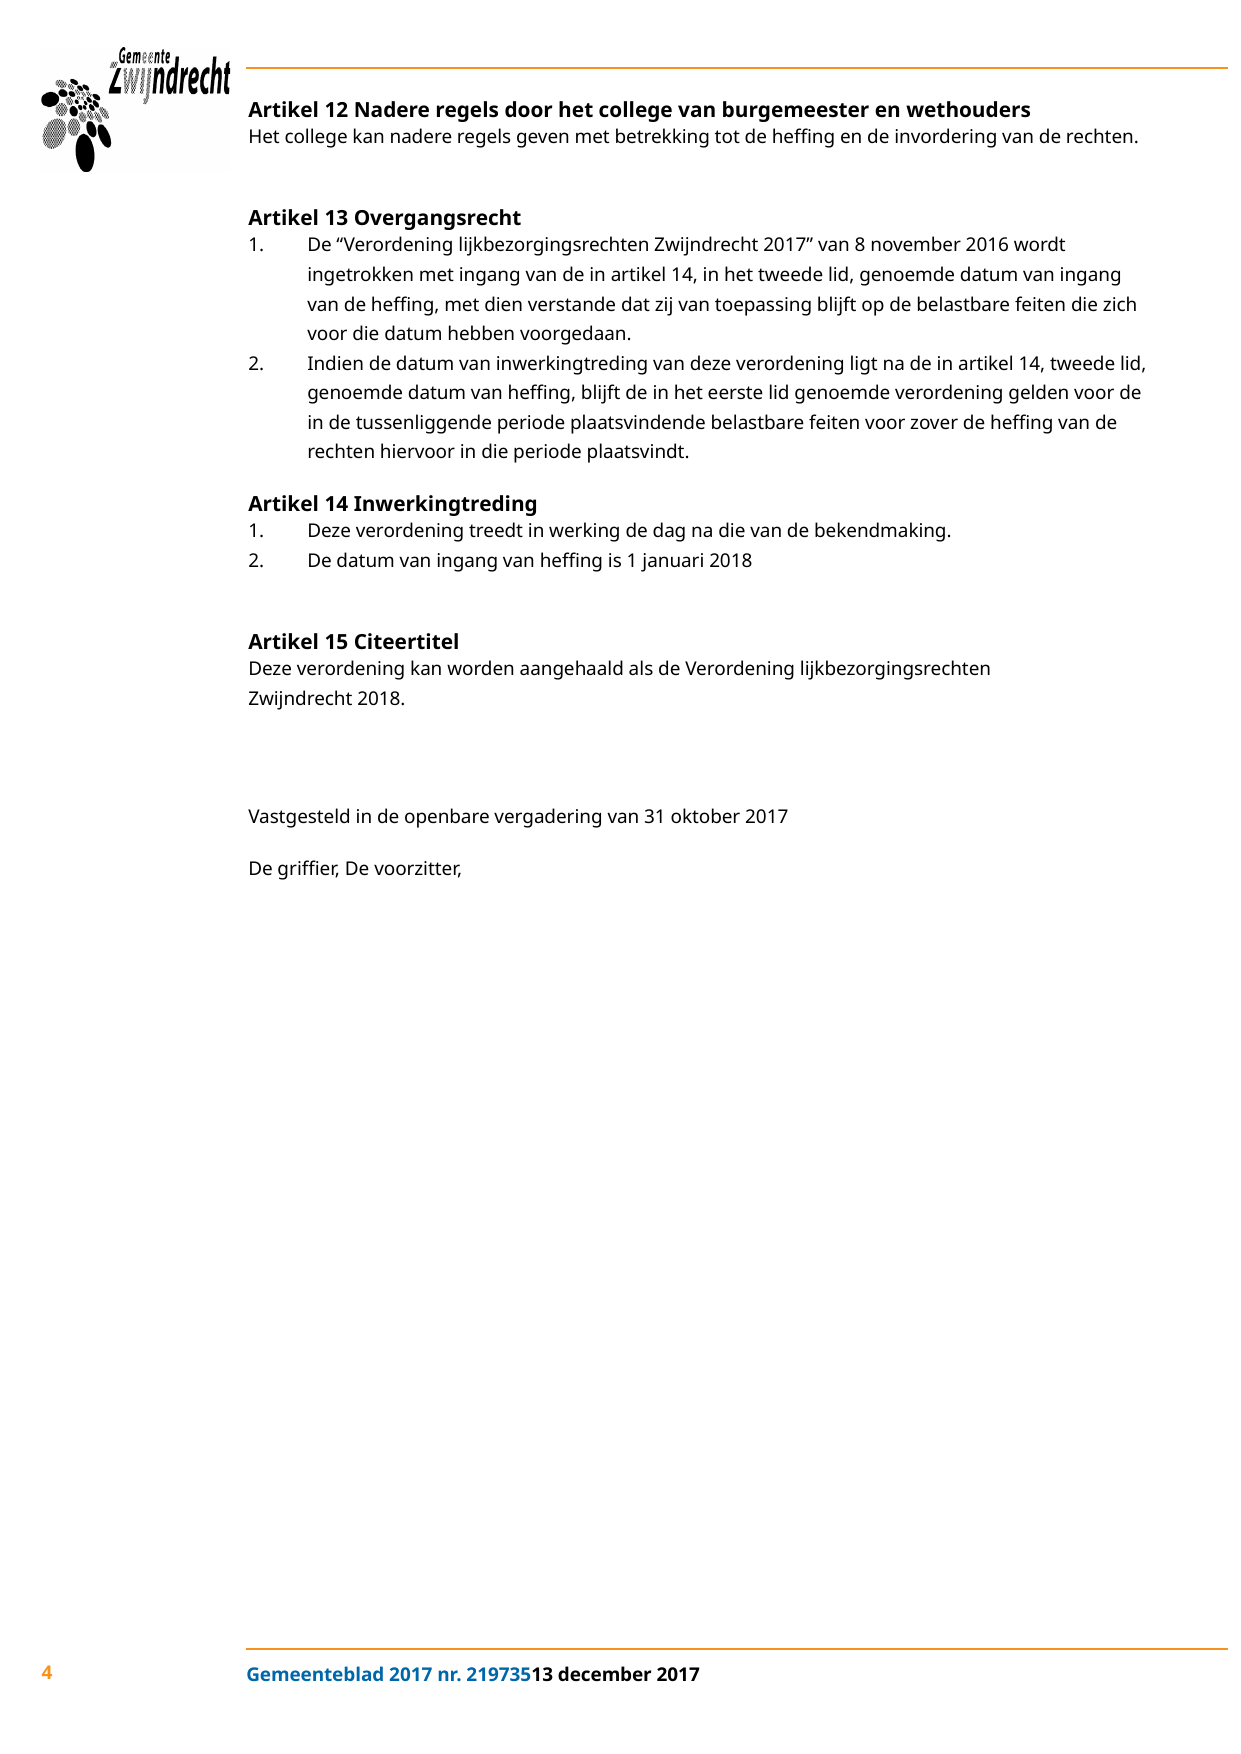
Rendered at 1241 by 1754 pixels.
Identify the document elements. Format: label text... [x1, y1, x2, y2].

text De griffier, De voorzitter, [248, 855, 1152, 881]
list Indien de datum van inwerkingtreding van deze verordening ligt na de in artikel 14, tweede lid, genoemde datum van heffing, blijft de in het eerste lid genoemde verordening gelden voor de in de tussenliggende periode plaatsvindende belastbare feiten voor zover de heffing van de rechten hiervoor in die periode plaatsvindt. [248, 350, 1152, 464]
text Vastgesteld in de openbare vergadering van 31 oktober 2017 [248, 803, 1152, 829]
text Artikel 12 Nadere regels door het college van burgemeester en wethouders [248, 95, 1152, 123]
picture [41, 47, 231, 172]
text Artikel 13 Overgangsrecht [248, 203, 1152, 232]
text Artikel 15 Citeertitel [248, 627, 1152, 656]
text Deze verordening kan worden aangehaald als de Verordening lijkbezorgingsrechten [248, 656, 1152, 681]
text Zwijndrecht 2018. [248, 685, 1152, 711]
list De datum van ingang van heffing is 1 januari 2018 [248, 547, 1152, 573]
list Deze verordening treedt in werking de dag na die van de bekendmaking. [248, 518, 1152, 543]
list De “Verordening lijkbezorgingsrechten Zwijndrecht 2017” van 8 november 2016 wordt ingetrokken met ingang van de in artikel 14, in het tweede lid, genoemde datum van ingang van de heffing, met dien verstande dat zij van toepassing blijft op de belastbare feiten die zich voor die datum hebben voorgedaan. [248, 232, 1152, 346]
text Het college kan nadere regels geven met betrekking tot de heffing en de invordering van de rechten. [248, 123, 1152, 149]
text Artikel 14 Inwerkingtreding [248, 489, 1152, 518]
